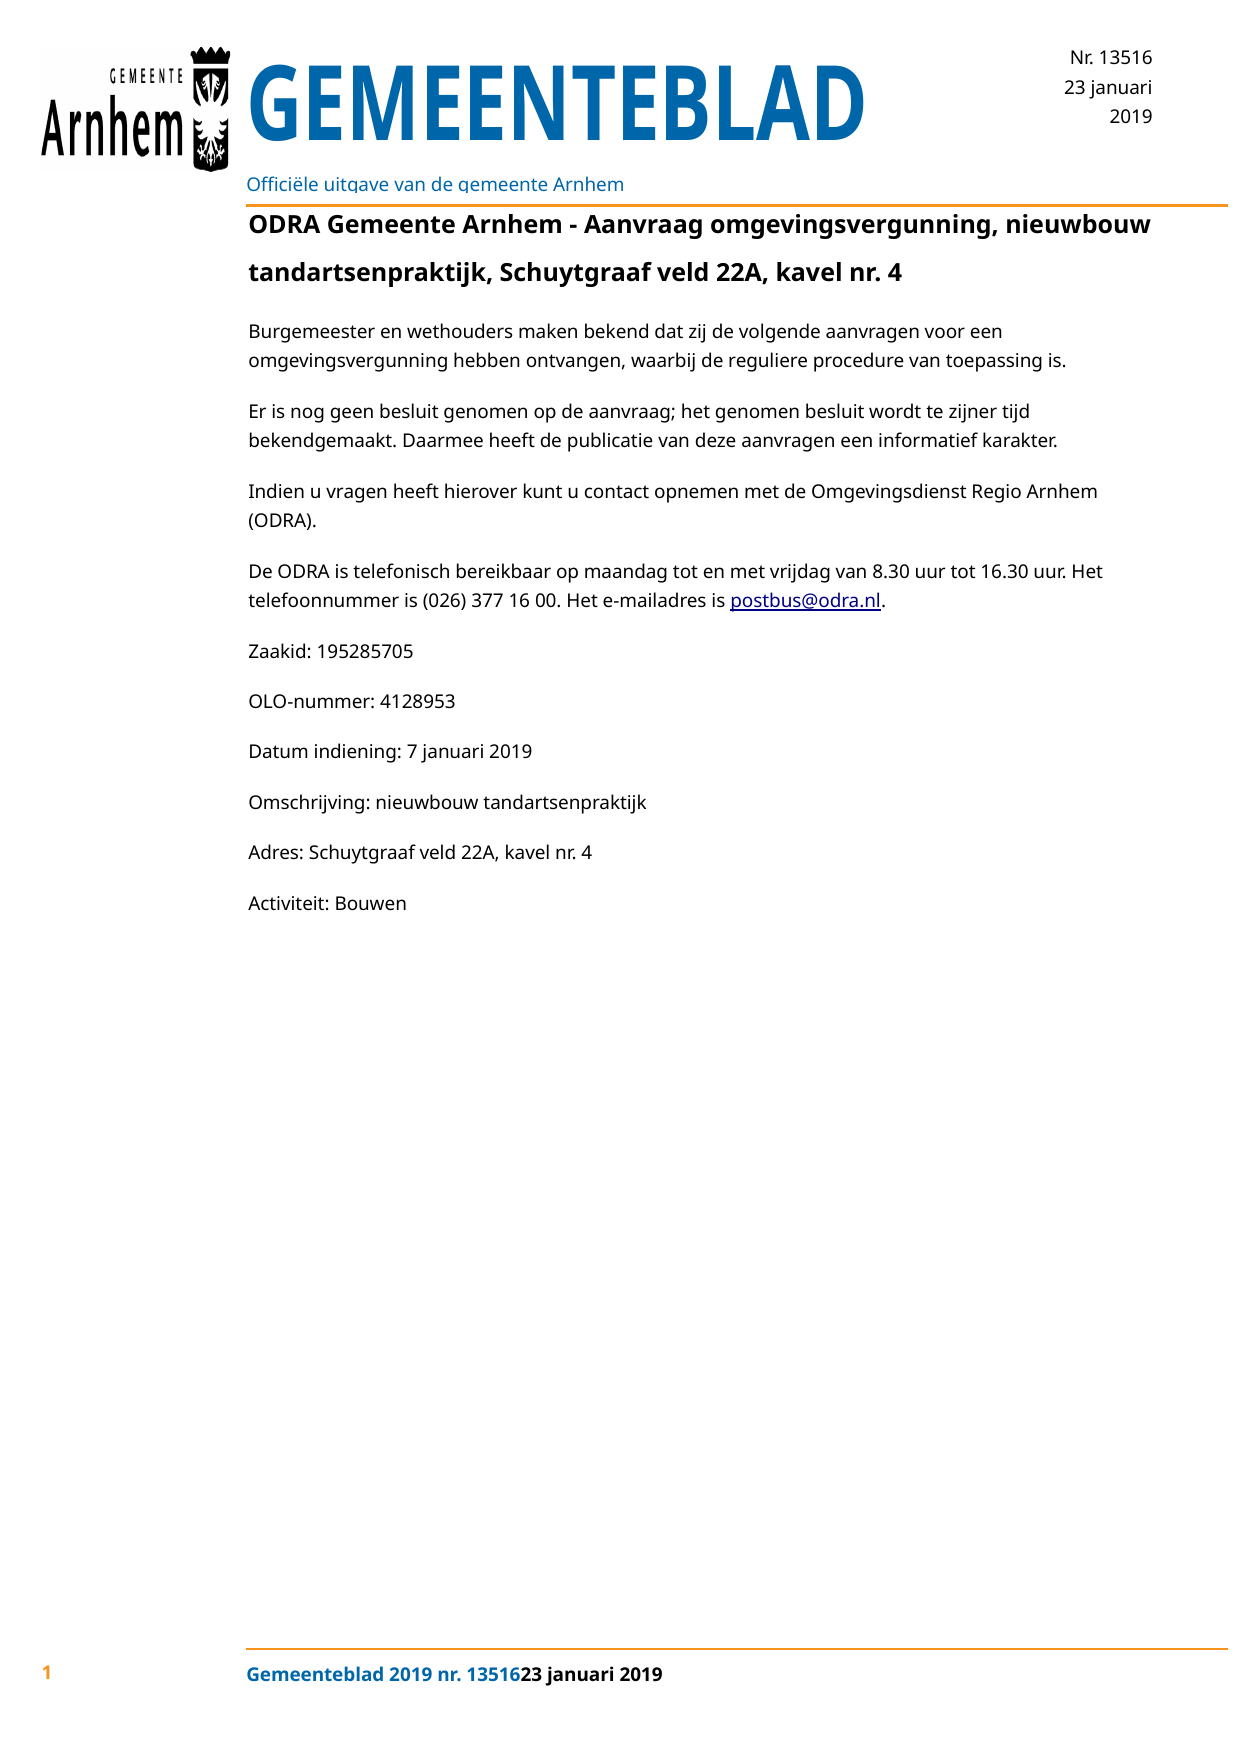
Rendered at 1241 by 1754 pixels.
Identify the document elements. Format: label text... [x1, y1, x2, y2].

text Er is nog geen besluit genomen op de aanvraag; het genomen besluit wordt te zijner tijd bekendgemaakt. Daarmee heeft de publicatie van deze aanvragen een informatief karakter. [248, 398, 1152, 453]
text De ODRA is telefonisch bereikbaar op maandag tot en met vrijdag van 8.30 uur tot 16.30 uur. Het telefoonnummer is (026) 377 16 00. Het e-mailadres is postbus@odra.nl. [248, 558, 1152, 613]
text Indien u vragen heeft hierover kunt u contact opnemen met de Omgevingsdienst Regio Arnhem (ODRA). [248, 478, 1152, 533]
text Activiteit: Bouwen [248, 890, 1152, 916]
text Omschrijving: nieuwbouw tandartsenpraktijk [248, 789, 1152, 815]
text Datum indiening: 7 januari 2019 [248, 739, 1152, 764]
text OLO-nummer: 4128953 [248, 688, 1152, 714]
text Burgemeester en wethouders maken bekend dat zij de volgende aanvragen voor een omgevingsvergunning hebben ontvangen, waarbij de reguliere procedure van toepassing is. [248, 318, 1152, 373]
picture [41, 47, 231, 172]
text Adres: Schuytgraaf veld 22A, kavel nr. 4 [248, 839, 1152, 865]
text Zaakid: 195285705 [248, 638, 1152, 664]
text ODRA Gemeente Arnhem - Aanvraag omgevingsvergunning, nieuwbouw tandartsenpraktijk, Schuytgraaf veld 22A, kavel nr. 4 [248, 207, 1152, 288]
